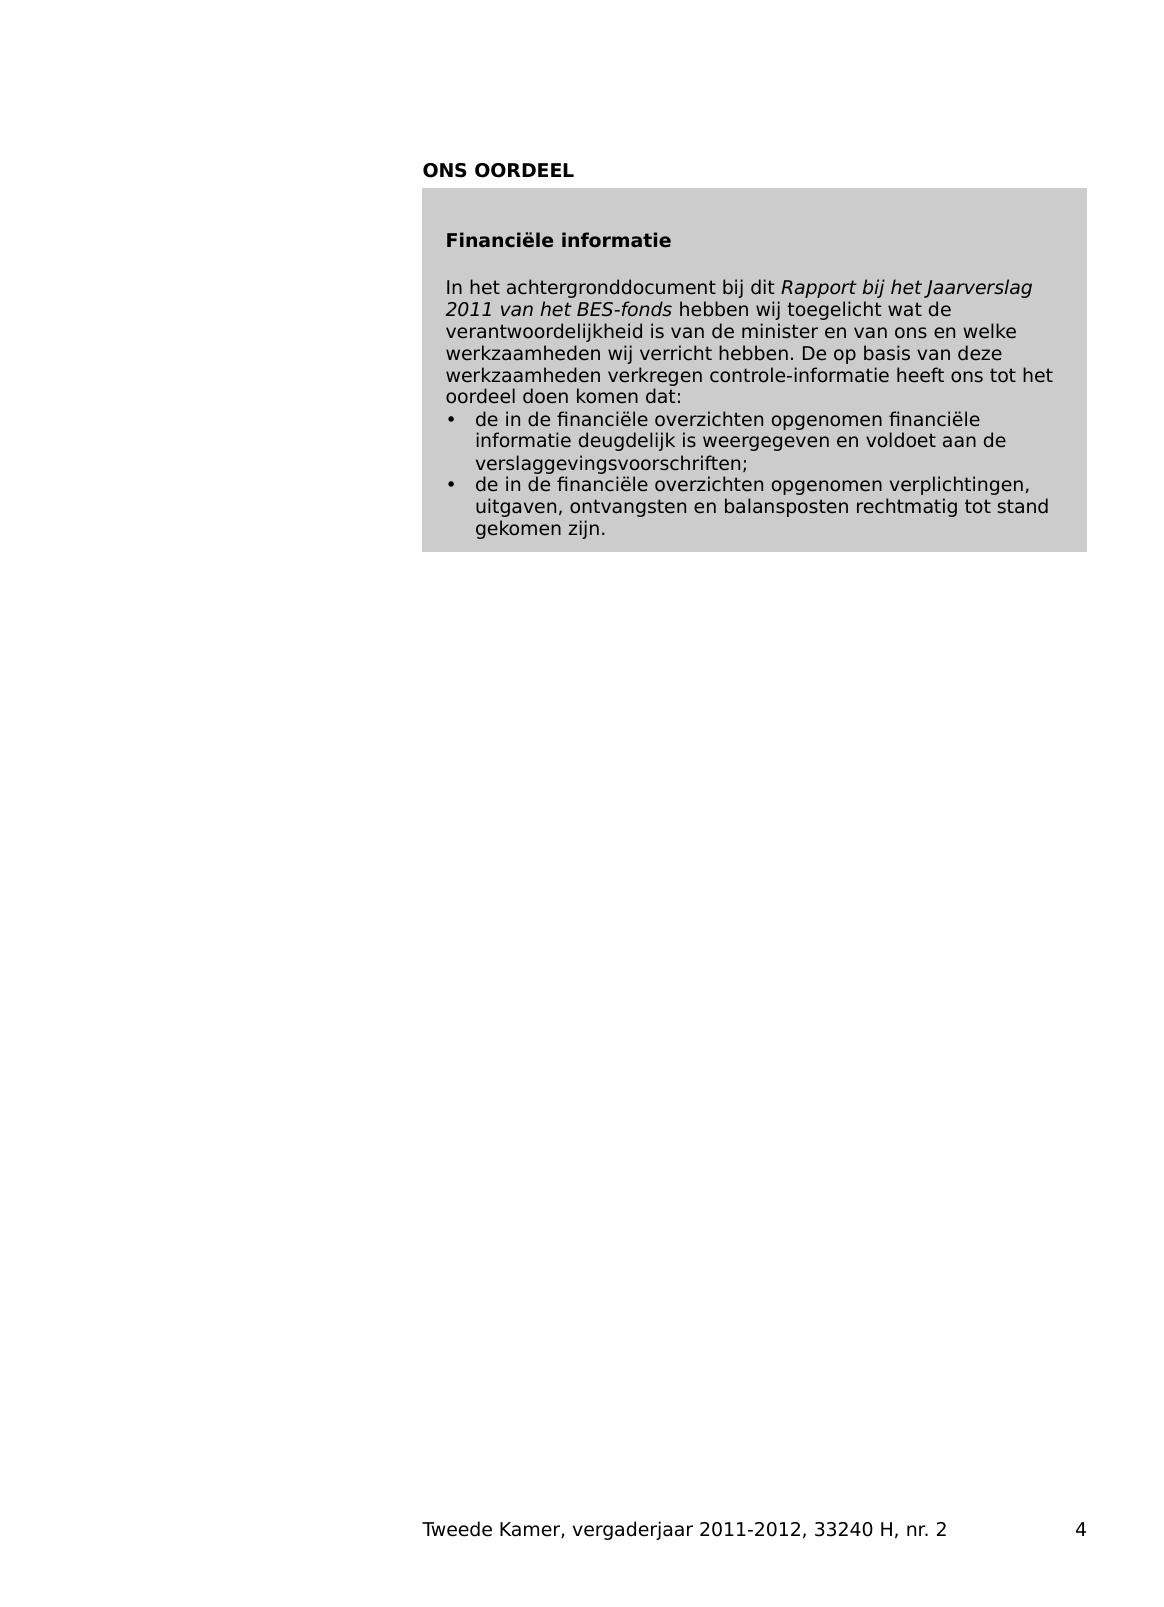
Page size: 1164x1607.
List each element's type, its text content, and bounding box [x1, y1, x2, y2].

subtitle ONS OORDEEL [422, 160, 1087, 182]
table_header Financiële informatie In het achtergronddocument bij dit Rapport bij het Jaarverslag 2011 van het BES-fonds hebben wij toegelicht wat de verantwoordelijkheid is van de minister en van ons en welke werkzaamheden wij verricht hebben. De op basis van deze werkzaamheden verkregen controle-informatie heeft ons tot het oordeel doen komen dat: • de in de financiële overzichten opgenomen financiële informatie deugdelijk is weergegeven en voldoet aan de verslaggevingsvoorschriften; • de in de financiële overzichten opgenomen verplichtingen, uitgaven, ontvangsten en balansposten rechtmatig tot stand gekomen zijn. [422, 188, 1087, 552]
